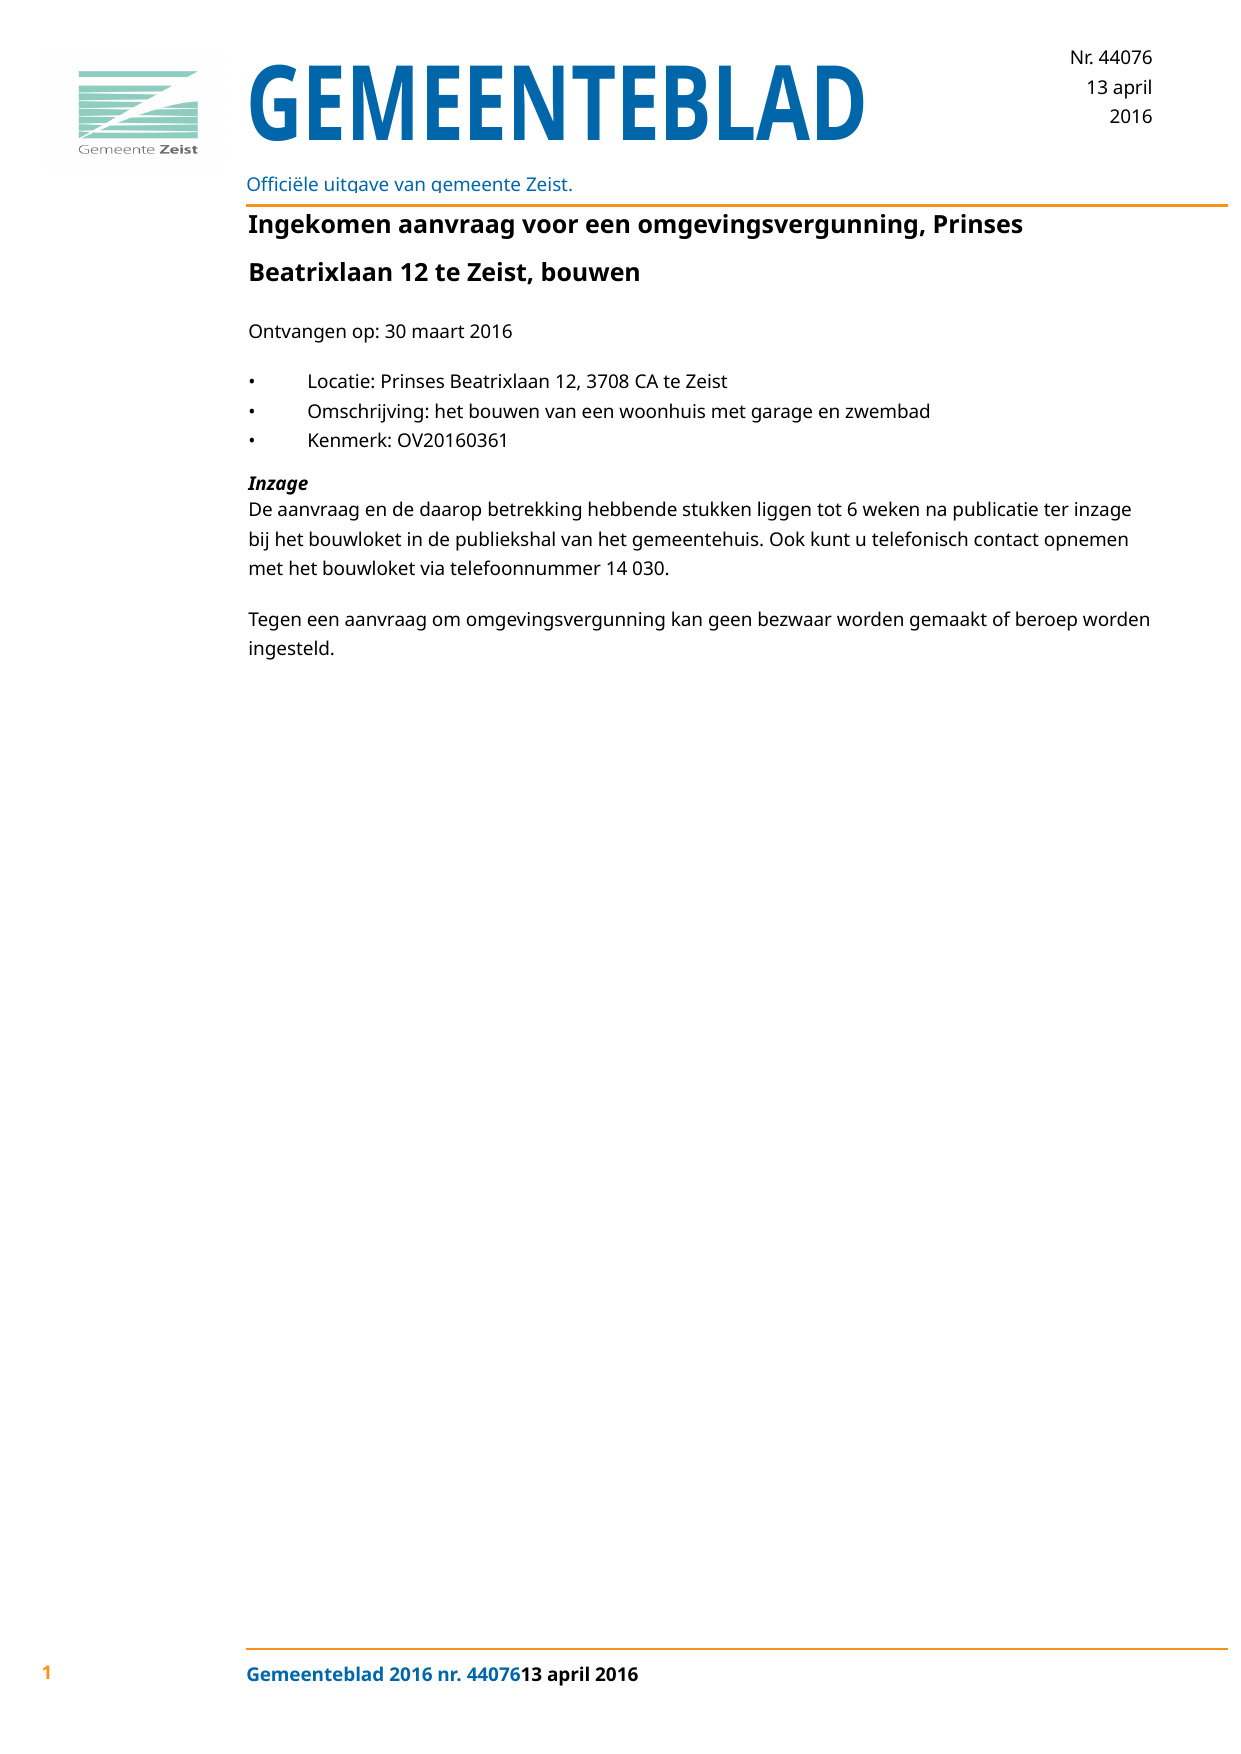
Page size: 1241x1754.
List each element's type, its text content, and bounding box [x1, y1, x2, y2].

picture [41, 47, 231, 172]
text Ontvangen op: 30 maart 2016 [248, 318, 1152, 344]
list Locatie: Prinses Beatrixlaan 12, 3708 CA te Zeist [248, 368, 1152, 394]
text Tegen een aanvraag om omgevingsvergunning kan geen bezwaar worden gemaakt of beroep worden ingesteld. [248, 606, 1152, 661]
list Kenmerk: OV20160361 [248, 427, 1152, 453]
text Inzage [248, 471, 1152, 496]
text Ingekomen aanvraag voor een omgevingsvergunning, Prinses Beatrixlaan 12 te Zeist, bouwen [248, 207, 1152, 288]
list Omschrijving: het bouwen van een woonhuis met garage en zwembad [248, 398, 1152, 424]
text De aanvraag en de daarop betrekking hebbende stukken liggen tot 6 weken na publicatie ter inzage bij het bouwloket in de publiekshal van het gemeentehuis. Ook kunt u telefonisch contact opnemen met het bouwloket via telefoonnummer 14 030. [248, 496, 1152, 581]
